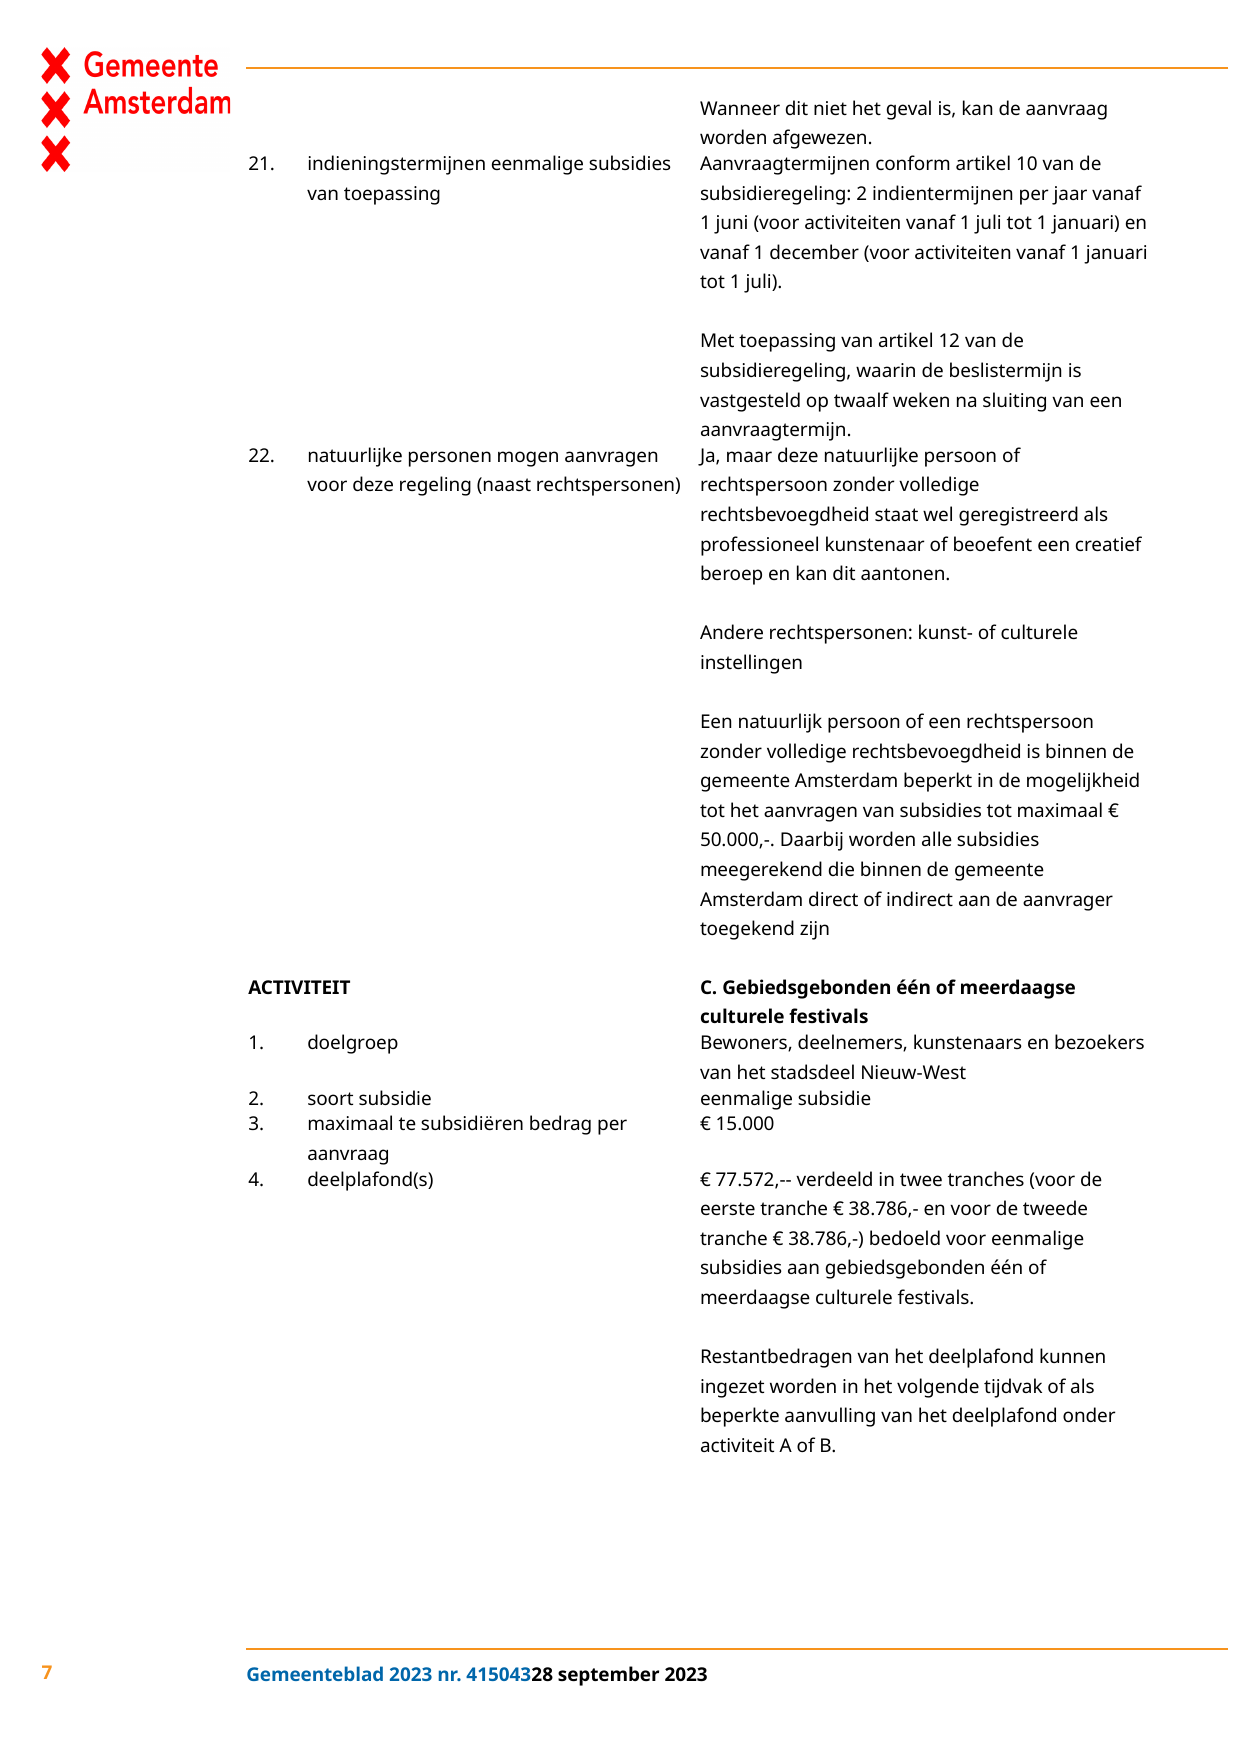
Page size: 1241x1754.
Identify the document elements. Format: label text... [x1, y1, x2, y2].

table_header C. Gebiedsgebonden één of meerdaagse culturele festivals [700, 974, 1152, 1029]
table_cell doelgroep [248, 1029, 700, 1085]
table_cell deelplafond(s) [248, 1166, 700, 1458]
table_cell € 15.000 [700, 1110, 1152, 1166]
picture [41, 47, 231, 172]
table_cell maximaal te subsidiëren bedrag per aanvraag [248, 1110, 700, 1166]
table_cell Bewoners, deelnemers, kunstenaars en bezoekers van het stadsdeel Nieuw-West [700, 1029, 1152, 1085]
table_cell Aanvraagtermijnen conform artikel 10 van de subsidieregeling: 2 indientermijnen per jaar vanaf 1 juni (voor activiteiten vanaf 1 juli tot 1 januari) en vanaf 1 december (voor activiteiten vanaf 1 januari tot 1 juli). Met toepassing van artikel 12 van de subsidieregeling, waarin de beslistermijn is vastgesteld op twaalf weken na sluiting van een aanvraagtermijn. [700, 150, 1152, 442]
table_cell Ja, maar deze natuurlijke persoon of rechtspersoon zonder volledige rechtsbevoegdheid staat wel geregistreerd als professioneel kunstenaar of beoefent een creatief beroep en kan dit aantonen. Andere rechtspersonen: kunst- of culturele instellingen Een natuurlijk persoon of een rechtspersoon zonder volledige rechtsbevoegdheid is binnen de gemeente Amsterdam beperkt in de mogelijkheid tot het aanvragen van subsidies tot maximaal € 50.000,-. Daarbij worden alle subsidies meegerekend die binnen de gemeente Amsterdam direct of indirect aan de aanvrager toegekend zijn [700, 442, 1152, 941]
table_cell Wanneer dit niet het geval is, kan de aanvraag worden afgewezen. [700, 95, 1152, 150]
table_cell indieningstermijnen eenmalige subsidies van toepassing [248, 150, 700, 442]
table_cell [248, 95, 700, 150]
table_header ACTIVITEIT [248, 974, 700, 1029]
table_cell soort subsidie [248, 1085, 700, 1110]
table_cell € 77.572,-- verdeeld in twee tranches (voor de eerste tranche € 38.786,- en voor de tweede tranche € 38.786,-) bedoeld voor eenmalige subsidies aan gebiedsgebonden één of meerdaagse culturele festivals. Restantbedragen van het deelplafond kunnen ingezet worden in het volgende tijdvak of als beperkte aanvulling van het deelplafond onder activiteit A of B. [700, 1166, 1152, 1458]
table_cell eenmalige subsidie [700, 1085, 1152, 1110]
table_cell natuurlijke personen mogen aanvragen voor deze regeling (naast rechtspersonen) [248, 442, 700, 941]
